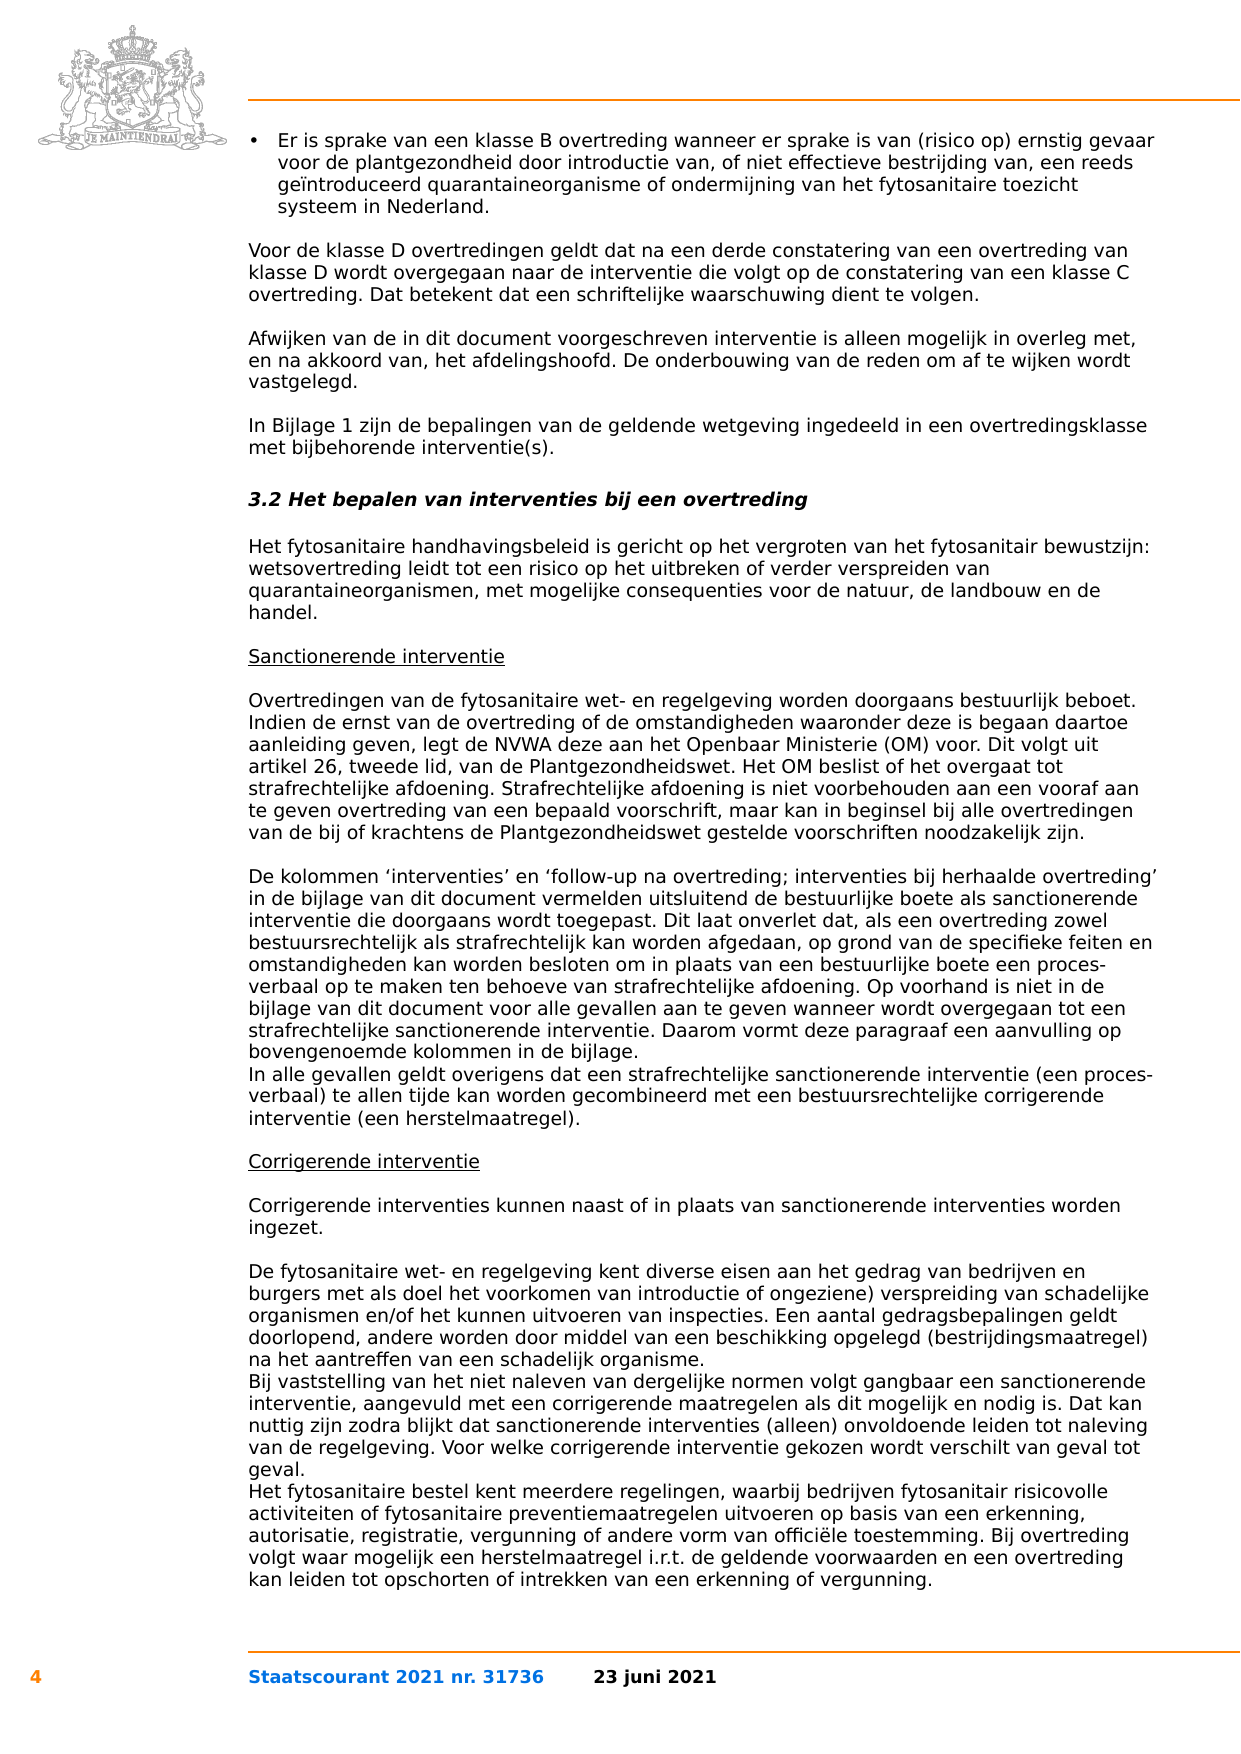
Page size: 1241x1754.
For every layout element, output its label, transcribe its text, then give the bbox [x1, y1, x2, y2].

text Voor de klasse D overtredingen geldt dat na een derde constatering van een overtreding van klasse D wordt overgegaan naar de interventie die volgt op de constatering van een klasse C overtreding. Dat betekent dat een schriftelijke waarschuwing dient te volgen. [248, 240, 1163, 306]
text In alle gevallen geldt overigens dat een strafrechtelijke sanctionerende interventie (een proces-verbaal) te allen tijde kan worden gecombineerd met een bestuursrechtelijke corrigerende interventie (een herstelmaatregel). [248, 1063, 1163, 1129]
text Bij vaststelling van het niet naleven van dergelijke normen volgt gangbaar een sanctionerende interventie, aangevuld met een corrigerende maatregelen als dit mogelijk en nodig is. Dat kan nuttig zijn zodra blijkt dat sanctionerende interventies (alleen) onvoldoende leiden tot naleving van de regelgeving. Voor welke corrigerende interventie gekozen wordt verschilt van geval tot geval. [248, 1371, 1163, 1481]
subtitle Sanctionerende interventie [248, 646, 1163, 668]
text Het fytosanitaire handhavingsbeleid is gericht op het vergroten van het fytosanitair bewustzijn: wetsovertreding leidt tot een risico op het uitbreken of verder verspreiden van quarantaineorganismen, met mogelijke consequenties voor de natuur, de landbouw en de handel. [248, 536, 1163, 624]
text In Bijlage 1 zijn de bepalingen van de geldende wetgeving ingedeeld in een overtredingsklasse met bijbehorende interventie(s). [248, 415, 1163, 459]
subtitle 3.2 Het bepalen van interventies bij een overtreding [248, 489, 1163, 511]
text De kolommen ‘interventies’ en ‘follow-up na overtreding; interventies bij herhaalde overtreding’ in de bijlage van dit document vermelden uitsluitend de bestuurlijke boete als sanctionerende interventie die doorgaans wordt toegepast. Dit laat onverlet dat, als een overtreding zowel bestuursrechtelijk als strafrechtelijk kan worden afgedaan, op grond van de specifieke feiten en omstandigheden kan worden besloten om in plaats van een bestuurlijke boete een proces-verbaal op te maken ten behoeve van strafrechtelijke afdoening. Op voorhand is niet in de bijlage van dit document voor alle gevallen aan te geven wanneer wordt overgegaan tot een strafrechtelijke sanctionerende interventie. Daarom vormt deze paragraaf een aanvulling op bovengenoemde kolommen in de bijlage. [248, 866, 1163, 1063]
subtitle Corrigerende interventie [248, 1151, 1163, 1173]
text Corrigerende interventies kunnen naast of in plaats van sanctionerende interventies worden ingezet. [248, 1195, 1163, 1239]
text Het fytosanitaire bestel kent meerdere regelingen, waarbij bedrijven fytosanitair risicovolle activiteiten of fytosanitaire preventiemaatregelen uitvoeren op basis van een erkenning, autorisatie, registratie, vergunning of andere vorm van officiële toestemming. Bij overtreding volgt waar mogelijk een herstelmaatregel i.r.t. de geldende voorwaarden en een overtreding kan leiden tot opschorten of intrekken van een erkenning of vergunning. [248, 1481, 1163, 1591]
text Afwijken van de in dit document voorgeschreven interventie is alleen mogelijk in overleg met, en na akkoord van, het afdelingshoofd. De onderbouwing van de reden om af te wijken wordt vastgelegd. [248, 327, 1163, 393]
text • Er is sprake van een klasse B overtreding wanneer er sprake is van (risico op) ernstig gevaar voor de plantgezondheid door introductie van, of niet effectieve bestrijding van, een reeds geïntroduceerd quarantaineorganisme of ondermijning van het fytosanitaire toezicht systeem in Nederland. [248, 130, 1163, 218]
text De fytosanitaire wet- en regelgeving kent diverse eisen aan het gedrag van bedrijven en burgers met als doel het voorkomen van introductie of ongeziene) verspreiding van schadelijke organismen en/of het kunnen uitvoeren van inspecties. Een aantal gedragsbepalingen geldt doorlopend, andere worden door middel van een beschikking opgelegd (bestrijdingsmaatregel) na het aantreffen van een schadelijk organisme. [248, 1261, 1163, 1371]
picture [38, 25, 227, 150]
text Overtredingen van de fytosanitaire wet- en regelgeving worden doorgaans bestuurlijk beboet. Indien de ernst van de overtreding of de omstandigheden waaronder deze is begaan daartoe aanleiding geven, legt de NVWA deze aan het Openbaar Ministerie (OM) voor. Dit volgt uit artikel 26, tweede lid, van de Plantgezondheidswet. Het OM beslist of het overgaat tot strafrechtelijke afdoening. Strafrechtelijke afdoening is niet voorbehouden aan een vooraf aan te geven overtreding van een bepaald voorschrift, maar kan in beginsel bij alle overtredingen van de bij of krachtens de Plantgezondheidswet gestelde voorschriften noodzakelijk zijn. [248, 690, 1163, 844]
